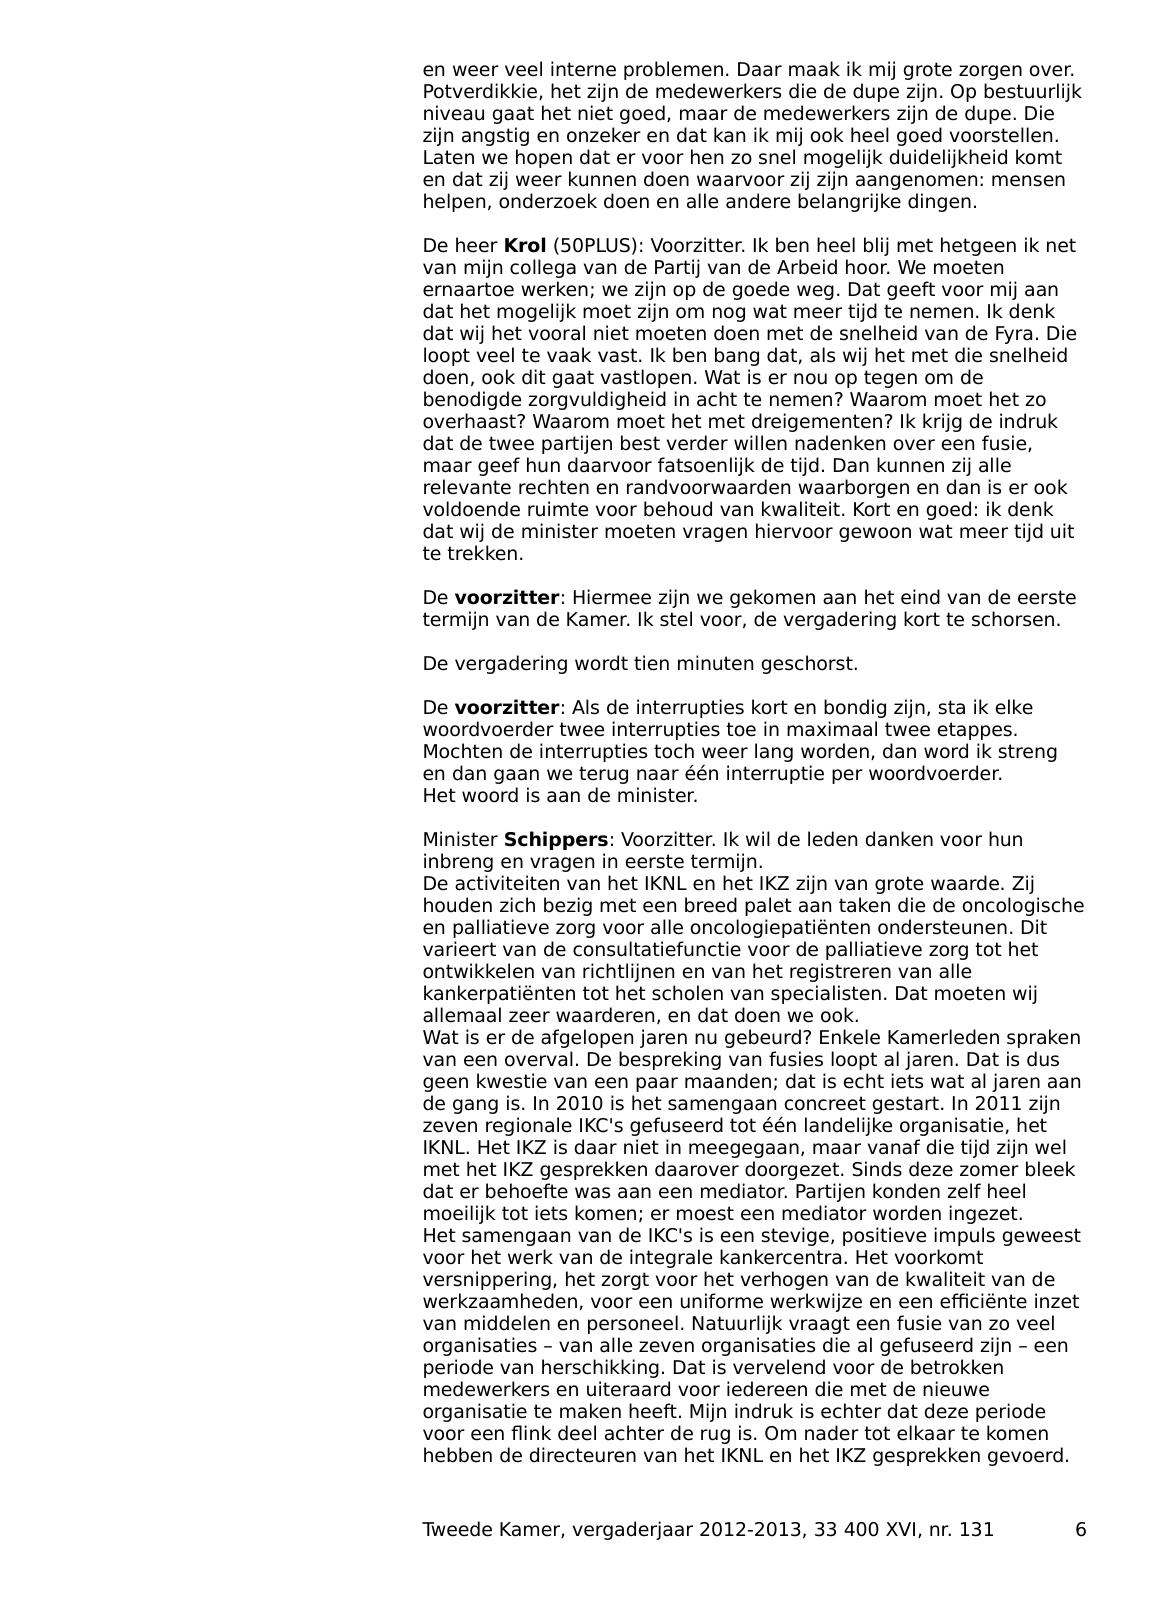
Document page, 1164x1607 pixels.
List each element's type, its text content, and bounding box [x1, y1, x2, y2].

text De voorzitter: Hiermee zijn we gekomen aan het eind van de eerste termijn van de Kamer. Ik stel voor, de vergadering kort te schorsen. [422, 587, 1087, 631]
text en weer veel interne problemen. Daar maak ik mij grote zorgen over. Potverdikkie, het zijn de medewerkers die de dupe zijn. Op bestuurlijk niveau gaat het niet goed, maar de medewerkers zijn de dupe. Die zijn angstig en onzeker en dat kan ik mij ook heel goed voorstellen. Laten we hopen dat er voor hen zo snel mogelijk duidelijkheid komt en dat zij weer kunnen doen waarvoor zij zijn aangenomen: mensen helpen, onderzoek doen en alle andere belangrijke dingen. [422, 59, 1087, 213]
text De activiteiten van het IKNL en het IKZ zijn van grote waarde. Zij houden zich bezig met een breed palet aan taken die de oncologische en palliatieve zorg voor alle oncologiepatiënten ondersteunen. Dit varieert van de consultatiefunctie voor de palliatieve zorg tot het ontwikkelen van richtlijnen en van het registreren van alle kankerpatiënten tot het scholen van specialisten. Dat moeten wij allemaal zeer waarderen, en dat doen we ook. [422, 873, 1087, 1027]
text Minister Schippers: Voorzitter. Ik wil de leden danken voor hun inbreng en vragen in eerste termijn. [422, 829, 1087, 873]
text Het samengaan van de IKC's is een stevige, positieve impuls geweest voor het werk van de integrale kankercentra. Het voorkomt versnippering, het zorgt voor het verhogen van de kwaliteit van de werkzaamheden, voor een uniforme werkwijze en een efficiënte inzet van middelen en personeel. Natuurlijk vraagt een fusie van zo veel organisaties – van alle zeven organisaties die al gefuseerd zijn – een periode van herschikking. Dat is vervelend voor de betrokken medewerkers en uiteraard voor iedereen die met de nieuwe organisatie te maken heeft. Mijn indruk is echter dat deze periode voor een flink deel achter de rug is. Om nader tot elkaar te komen hebben de directeuren van het IKNL en het IKZ gesprekken gevoerd. [422, 1225, 1087, 1467]
text Het woord is aan de minister. [422, 785, 1087, 807]
text Wat is er de afgelopen jaren nu gebeurd? Enkele Kamerleden spraken van een overval. De bespreking van fusies loopt al jaren. Dat is dus geen kwestie van een paar maanden; dat is echt iets wat al jaren aan de gang is. In 2010 is het samengaan concreet gestart. In 2011 zijn zeven regionale IKC's gefuseerd tot één landelijke organisatie, het IKNL. Het IKZ is daar niet in meegegaan, maar vanaf die tijd zijn wel met het IKZ gesprekken daarover doorgezet. Sinds deze zomer bleek dat er behoefte was aan een mediator. Partijen konden zelf heel moeilijk tot iets komen; er moest een mediator worden ingezet. [422, 1027, 1087, 1225]
text De vergadering wordt tien minuten geschorst. [422, 653, 1087, 675]
text De voorzitter: Als de interrupties kort en bondig zijn, sta ik elke woordvoerder twee interrupties toe in maximaal twee etappes. Mochten de interrupties toch weer lang worden, dan word ik streng en dan gaan we terug naar één interruptie per woordvoerder. [422, 697, 1087, 785]
text De heer Krol (50PLUS): Voorzitter. Ik ben heel blij met hetgeen ik net van mijn collega van de Partij van de Arbeid hoor. We moeten ernaartoe werken; we zijn op de goede weg. Dat geeft voor mij aan dat het mogelijk moet zijn om nog wat meer tijd te nemen. Ik denk dat wij het vooral niet moeten doen met de snelheid van de Fyra. Die loopt veel te vaak vast. Ik ben bang dat, als wij het met die snelheid doen, ook dit gaat vastlopen. Wat is er nou op tegen om de benodigde zorgvuldigheid in acht te nemen? Waarom moet het zo overhaast? Waarom moet het met dreigementen? Ik krijg de indruk dat de twee partijen best verder willen nadenken over een fusie, maar geef hun daarvoor fatsoenlijk de tijd. Dan kunnen zij alle relevante rechten en randvoorwaarden waarborgen en dan is er ook voldoende ruimte voor behoud van kwaliteit. Kort en goed: ik denk dat wij de minister moeten vragen hiervoor gewoon wat meer tijd uit te trekken. [422, 235, 1087, 565]
